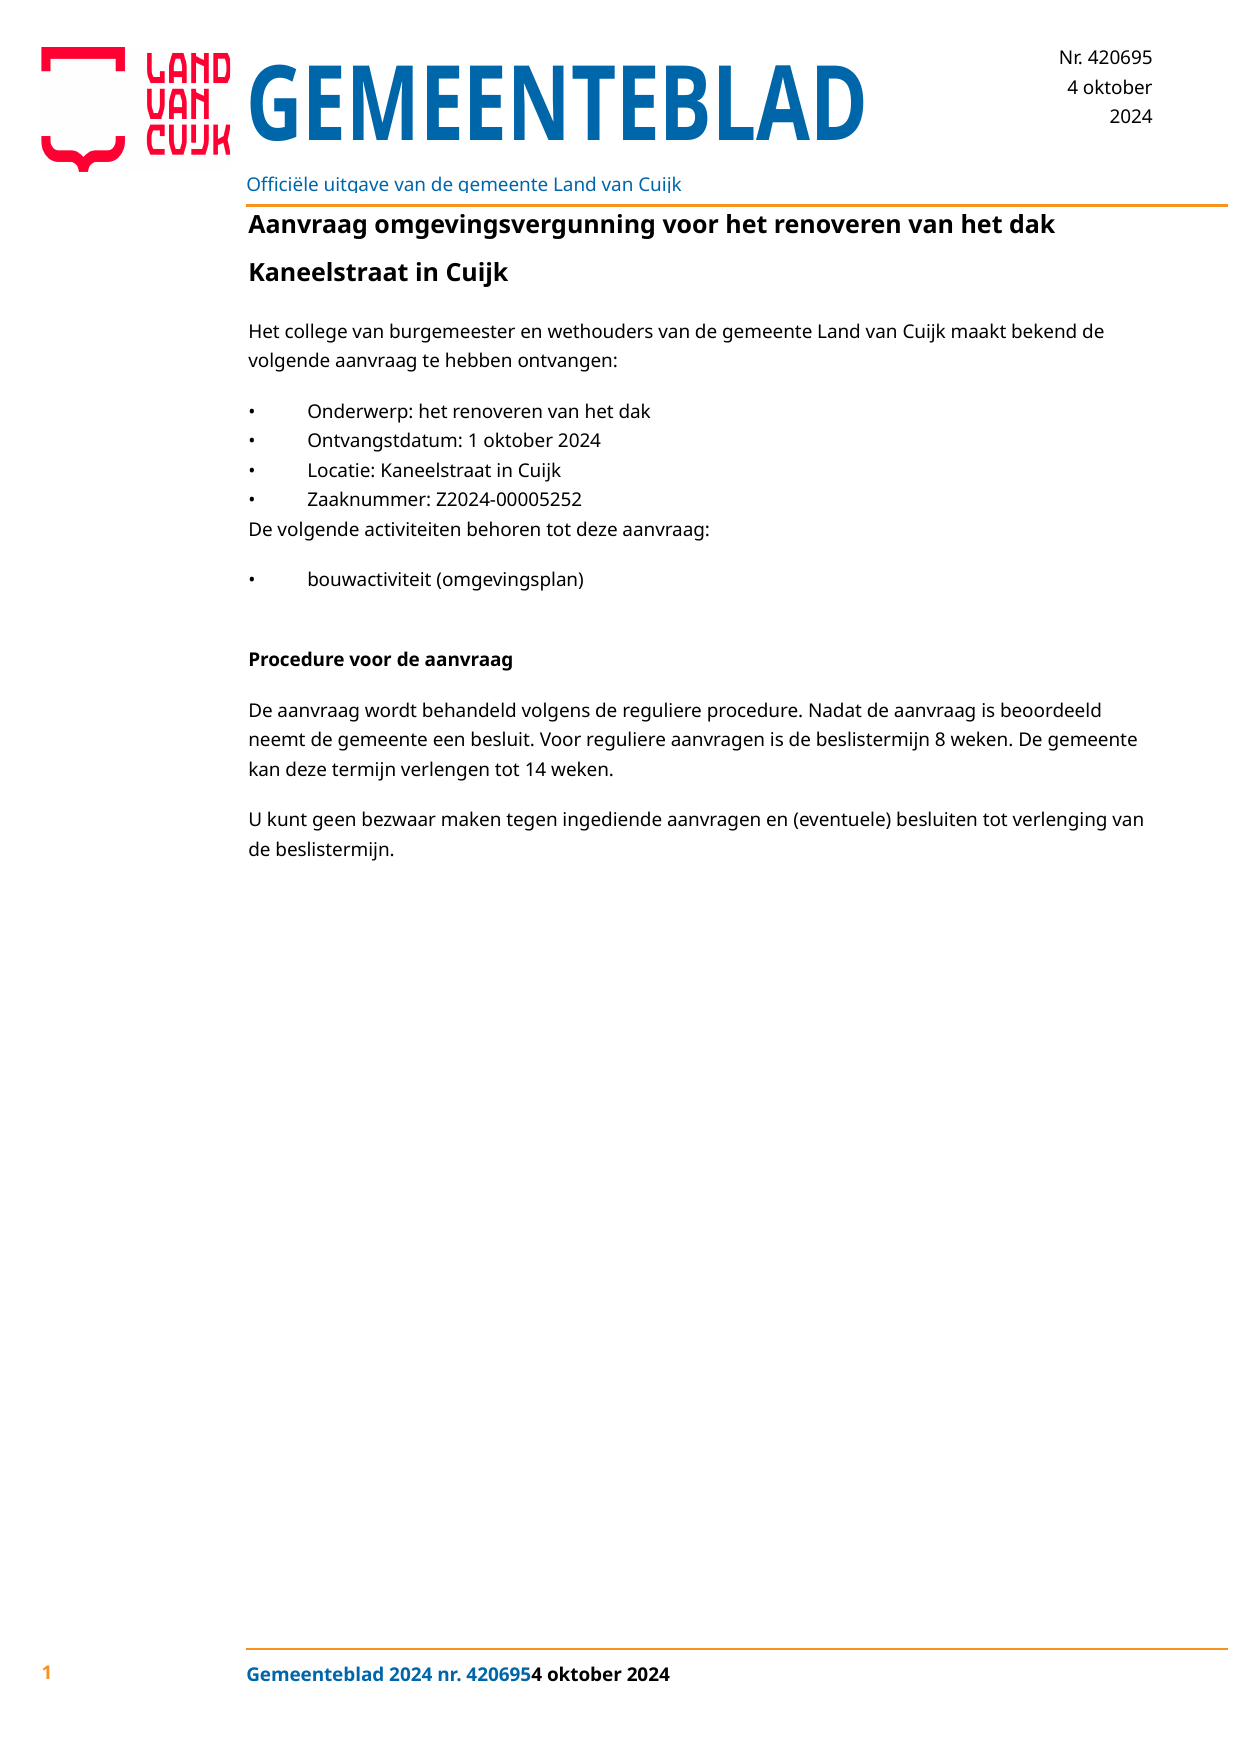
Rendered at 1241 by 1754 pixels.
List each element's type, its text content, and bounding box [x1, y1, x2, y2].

text De volgende activiteiten behoren tot deze aanvraag: [248, 516, 1152, 542]
list Zaaknummer: Z2024-00005252 [248, 487, 1152, 512]
list bouwactiviteit (omgevingsplan) [248, 567, 1152, 592]
picture [41, 47, 231, 172]
text U kunt geen bezwaar maken tegen ingediende aanvragen en (eventuele) besluiten tot verlenging van de beslistermijn. [248, 807, 1152, 862]
text Procedure voor de aanvraag [248, 647, 1152, 672]
text De aanvraag wordt behandeld volgens de reguliere procedure. Nadat de aanvraag is beoordeeld neemt de gemeente een besluit. Voor reguliere aanvragen is de beslistermijn 8 weken. De gemeente kan deze termijn verlengen tot 14 weken. [248, 697, 1152, 782]
list Onderwerp: het renoveren van het dak [248, 398, 1152, 424]
list Locatie: Kaneelstraat in Cuijk [248, 457, 1152, 483]
text Het college van burgemeester en wethouders van de gemeente Land van Cuijk maakt bekend de volgende aanvraag te hebben ontvangen: [248, 318, 1152, 373]
list Ontvangstdatum: 1 oktober 2024 [248, 427, 1152, 453]
text Aanvraag omgevingsvergunning voor het renoveren van het dak Kaneelstraat in Cuijk [248, 207, 1152, 288]
